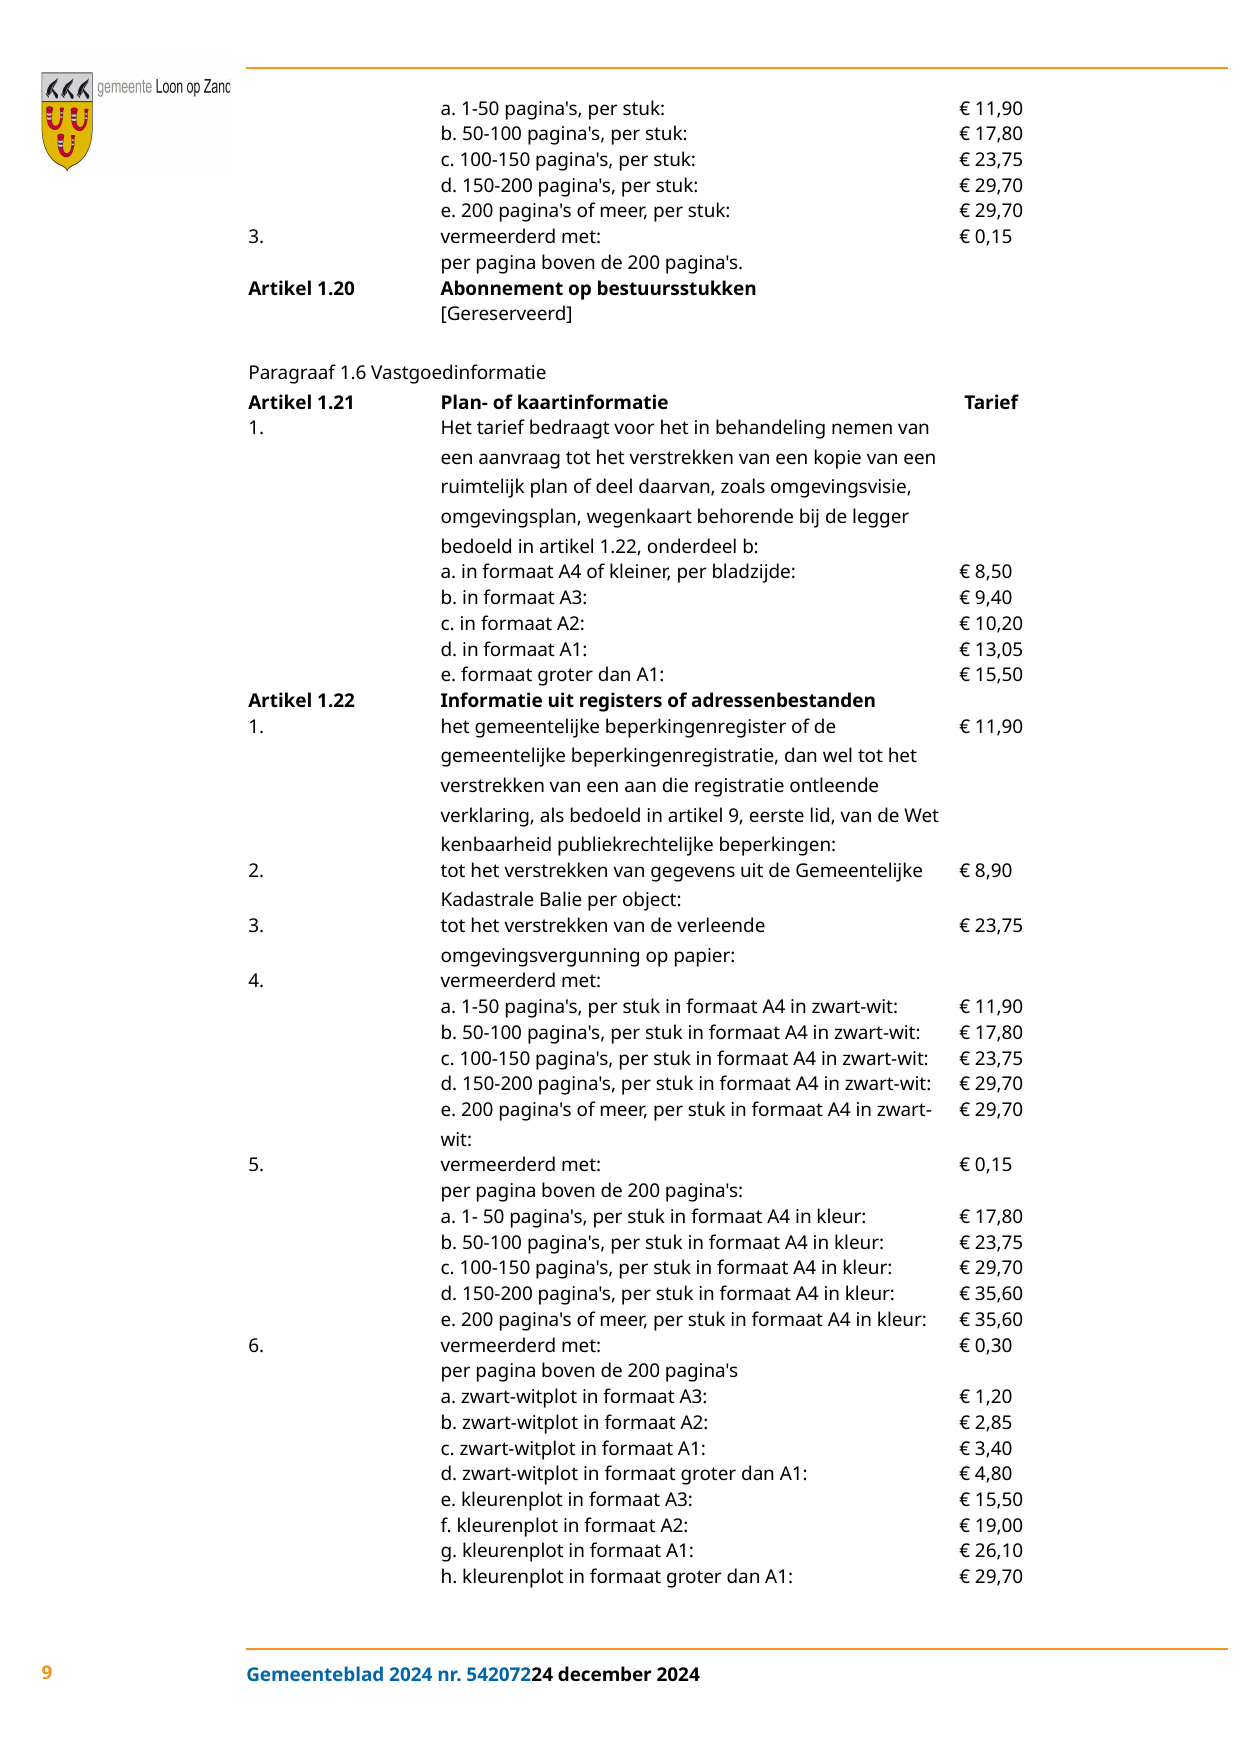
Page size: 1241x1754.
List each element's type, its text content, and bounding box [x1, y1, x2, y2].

table_cell [248, 610, 440, 636]
table_cell 2. [248, 857, 440, 912]
table_cell € 29,70 [959, 1563, 1152, 1589]
table_cell e. 200 pagina's of meer, per stuk: [440, 198, 959, 223]
table_cell b. 50-100 pagina's, per stuk in formaat A4 in kleur: [440, 1229, 959, 1254]
table_cell € 15,50 [959, 1486, 1152, 1512]
table_cell d. zwart-witplot in formaat groter dan A1: [440, 1460, 959, 1486]
table_cell Artikel 1.20 [248, 275, 440, 301]
table_cell [Gereserveerd] [440, 301, 959, 326]
table_cell € 29,70 [959, 1071, 1152, 1096]
table_cell [959, 1358, 1152, 1383]
table_cell [248, 301, 440, 326]
table_cell € 23,75 [959, 1229, 1152, 1254]
table_cell d. 150-200 pagina's, per stuk in formaat A4 in kleur: [440, 1280, 959, 1306]
table_cell [248, 1512, 440, 1538]
table_cell a. 1- 50 pagina's, per stuk in formaat A4 in kleur: [440, 1203, 959, 1229]
table_cell [959, 275, 1152, 301]
table_cell € 29,70 [959, 172, 1152, 198]
table_cell [248, 662, 440, 687]
table_cell [248, 1563, 440, 1589]
table_cell € 17,80 [959, 1019, 1152, 1045]
table_cell per pagina boven de 200 pagina's: [440, 1178, 959, 1203]
table_cell [248, 172, 440, 198]
table_cell f. kleurenplot in formaat A2: [440, 1512, 959, 1538]
table_cell Artikel 1.22 [248, 687, 440, 713]
table_cell [959, 968, 1152, 993]
table_cell [959, 415, 1152, 559]
table_header Tarief [959, 389, 1152, 414]
table_cell b. 50-100 pagina's, per stuk in formaat A4 in zwart-wit: [440, 1019, 959, 1045]
table_cell [959, 1178, 1152, 1203]
table_cell a. zwart-witplot in formaat A3: [440, 1383, 959, 1409]
table_cell [248, 1435, 440, 1460]
table_cell € 11,90 [959, 95, 1152, 121]
table_cell vermeerderd met: [440, 224, 959, 249]
table_cell b. 50-100 pagina's, per stuk: [440, 121, 959, 146]
table_cell [248, 121, 440, 146]
table_cell g. kleurenplot in formaat A1: [440, 1538, 959, 1563]
table_cell b. zwart-witplot in formaat A2: [440, 1409, 959, 1435]
table_cell [248, 1096, 440, 1152]
table_cell [248, 1045, 440, 1071]
table_cell [248, 198, 440, 223]
table_cell a. 1-50 pagina's, per stuk in formaat A4 in zwart-wit: [440, 994, 959, 1019]
table_cell e. 200 pagina's of meer, per stuk in formaat A4 in kleur: [440, 1306, 959, 1332]
table_cell c. in formaat A2: [440, 610, 959, 636]
table_cell € 11,90 [959, 994, 1152, 1019]
table_cell Het tarief bedraagt voor het in behandeling nemen van een aanvraag tot het verstrekken van een kopie van een ruimtelijk plan of deel daarvan, zoals omgevingsvisie, omgevingsplan, wegenkaart behorende bij de legger bedoeld in artikel 1.22, onderdeel b: [440, 415, 959, 559]
table_cell [248, 1538, 440, 1563]
table_header Plan- of kaartinformatie [440, 389, 959, 414]
table_cell [248, 1071, 440, 1096]
table_cell vermeerderd met: [440, 1152, 959, 1177]
picture [41, 47, 231, 172]
table_cell e. formaat groter dan A1: [440, 662, 959, 687]
table_cell [248, 559, 440, 584]
table_cell d. in formaat A1: [440, 636, 959, 662]
table_cell € 4,80 [959, 1460, 1152, 1486]
table_cell [248, 1383, 440, 1409]
table_cell Abonnement op bestuursstukken [440, 275, 959, 301]
table_cell e. 200 pagina's of meer, per stuk in formaat A4 in zwart-wit: [440, 1096, 959, 1152]
table_cell [248, 249, 440, 275]
table_cell d. 150-200 pagina's, per stuk in formaat A4 in zwart-wit: [440, 1071, 959, 1096]
table_cell [959, 687, 1152, 713]
table_cell € 26,10 [959, 1538, 1152, 1563]
table_cell a. 1-50 pagina's, per stuk: [440, 95, 959, 121]
table_cell [248, 146, 440, 172]
table_cell 4. [248, 968, 440, 993]
table_cell € 0,15 [959, 1152, 1152, 1177]
table_cell [248, 1203, 440, 1229]
table_cell [248, 1486, 440, 1512]
table_cell € 8,90 [959, 857, 1152, 912]
table_cell per pagina boven de 200 pagina's [440, 1358, 959, 1383]
table_cell € 8,50 [959, 559, 1152, 584]
table_cell [248, 584, 440, 610]
table_cell € 23,75 [959, 913, 1152, 968]
table_cell € 2,85 [959, 1409, 1152, 1435]
table_cell 3. [248, 224, 440, 249]
table_cell [248, 1255, 440, 1280]
table_cell 1. [248, 415, 440, 559]
table_cell € 29,70 [959, 1255, 1152, 1280]
table_cell Informatie uit registers of adressenbestanden [440, 687, 959, 713]
table_cell [248, 1306, 440, 1332]
table_cell € 23,75 [959, 1045, 1152, 1071]
table_cell € 29,70 [959, 1096, 1152, 1152]
table_cell 5. [248, 1152, 440, 1177]
table_cell b. in formaat A3: [440, 584, 959, 610]
table_header Artikel 1.21 [248, 389, 440, 414]
table_cell [248, 994, 440, 1019]
table_cell € 3,40 [959, 1435, 1152, 1460]
table_cell c. 100-150 pagina's, per stuk in formaat A4 in zwart-wit: [440, 1045, 959, 1071]
table_cell e. kleurenplot in formaat A3: [440, 1486, 959, 1512]
text Paragraaf 1.6 Vastgoedinformatie [248, 359, 1152, 385]
table_cell [959, 249, 1152, 275]
table_cell [248, 1358, 440, 1383]
table_cell c. zwart-witplot in formaat A1: [440, 1435, 959, 1460]
table_cell € 19,00 [959, 1512, 1152, 1538]
table_cell 1. [248, 713, 440, 857]
table_cell [248, 636, 440, 662]
table_cell € 10,20 [959, 610, 1152, 636]
table_cell [248, 95, 440, 121]
table_cell [248, 1409, 440, 1435]
table_cell vermeerderd met: [440, 1332, 959, 1357]
table_cell € 0,30 [959, 1332, 1152, 1357]
table_cell [248, 1280, 440, 1306]
table_cell € 15,50 [959, 662, 1152, 687]
table_cell per pagina boven de 200 pagina's. [440, 249, 959, 275]
table_cell € 9,40 [959, 584, 1152, 610]
table_cell d. 150-200 pagina's, per stuk: [440, 172, 959, 198]
table_cell € 11,90 [959, 713, 1152, 857]
table_cell vermeerderd met: [440, 968, 959, 993]
table_cell [959, 301, 1152, 326]
table_cell € 29,70 [959, 198, 1152, 223]
table_cell € 1,20 [959, 1383, 1152, 1409]
table_cell [248, 1460, 440, 1486]
table_cell tot het verstrekken van gegevens uit de Gemeentelijke Kadastrale Balie per object: [440, 857, 959, 912]
table_cell tot het verstrekken van de verleende omgevingsvergunning op papier: [440, 913, 959, 968]
table_cell c. 100-150 pagina's, per stuk in formaat A4 in kleur: [440, 1255, 959, 1280]
table_cell [248, 1019, 440, 1045]
table_cell a. in formaat A4 of kleiner, per bladzijde: [440, 559, 959, 584]
table_cell € 35,60 [959, 1280, 1152, 1306]
table_cell c. 100-150 pagina's, per stuk: [440, 146, 959, 172]
table_cell € 35,60 [959, 1306, 1152, 1332]
table_cell h. kleurenplot in formaat groter dan A1: [440, 1563, 959, 1589]
table_cell 6. [248, 1332, 440, 1357]
table_cell [248, 1178, 440, 1203]
table_cell € 13,05 [959, 636, 1152, 662]
table_cell € 23,75 [959, 146, 1152, 172]
table_cell € 17,80 [959, 1203, 1152, 1229]
table_cell [248, 1229, 440, 1254]
table_cell € 17,80 [959, 121, 1152, 146]
table_cell 3. [248, 913, 440, 968]
table_cell het gemeentelijke beperkingenregister of de gemeentelijke beperkingenregistratie, dan wel tot het verstrekken van een aan die registratie ontleende verklaring, als bedoeld in artikel 9, eerste lid, van de Wet kenbaarheid publiekrechtelijke beperkingen: [440, 713, 959, 857]
table_cell € 0,15 [959, 224, 1152, 249]
